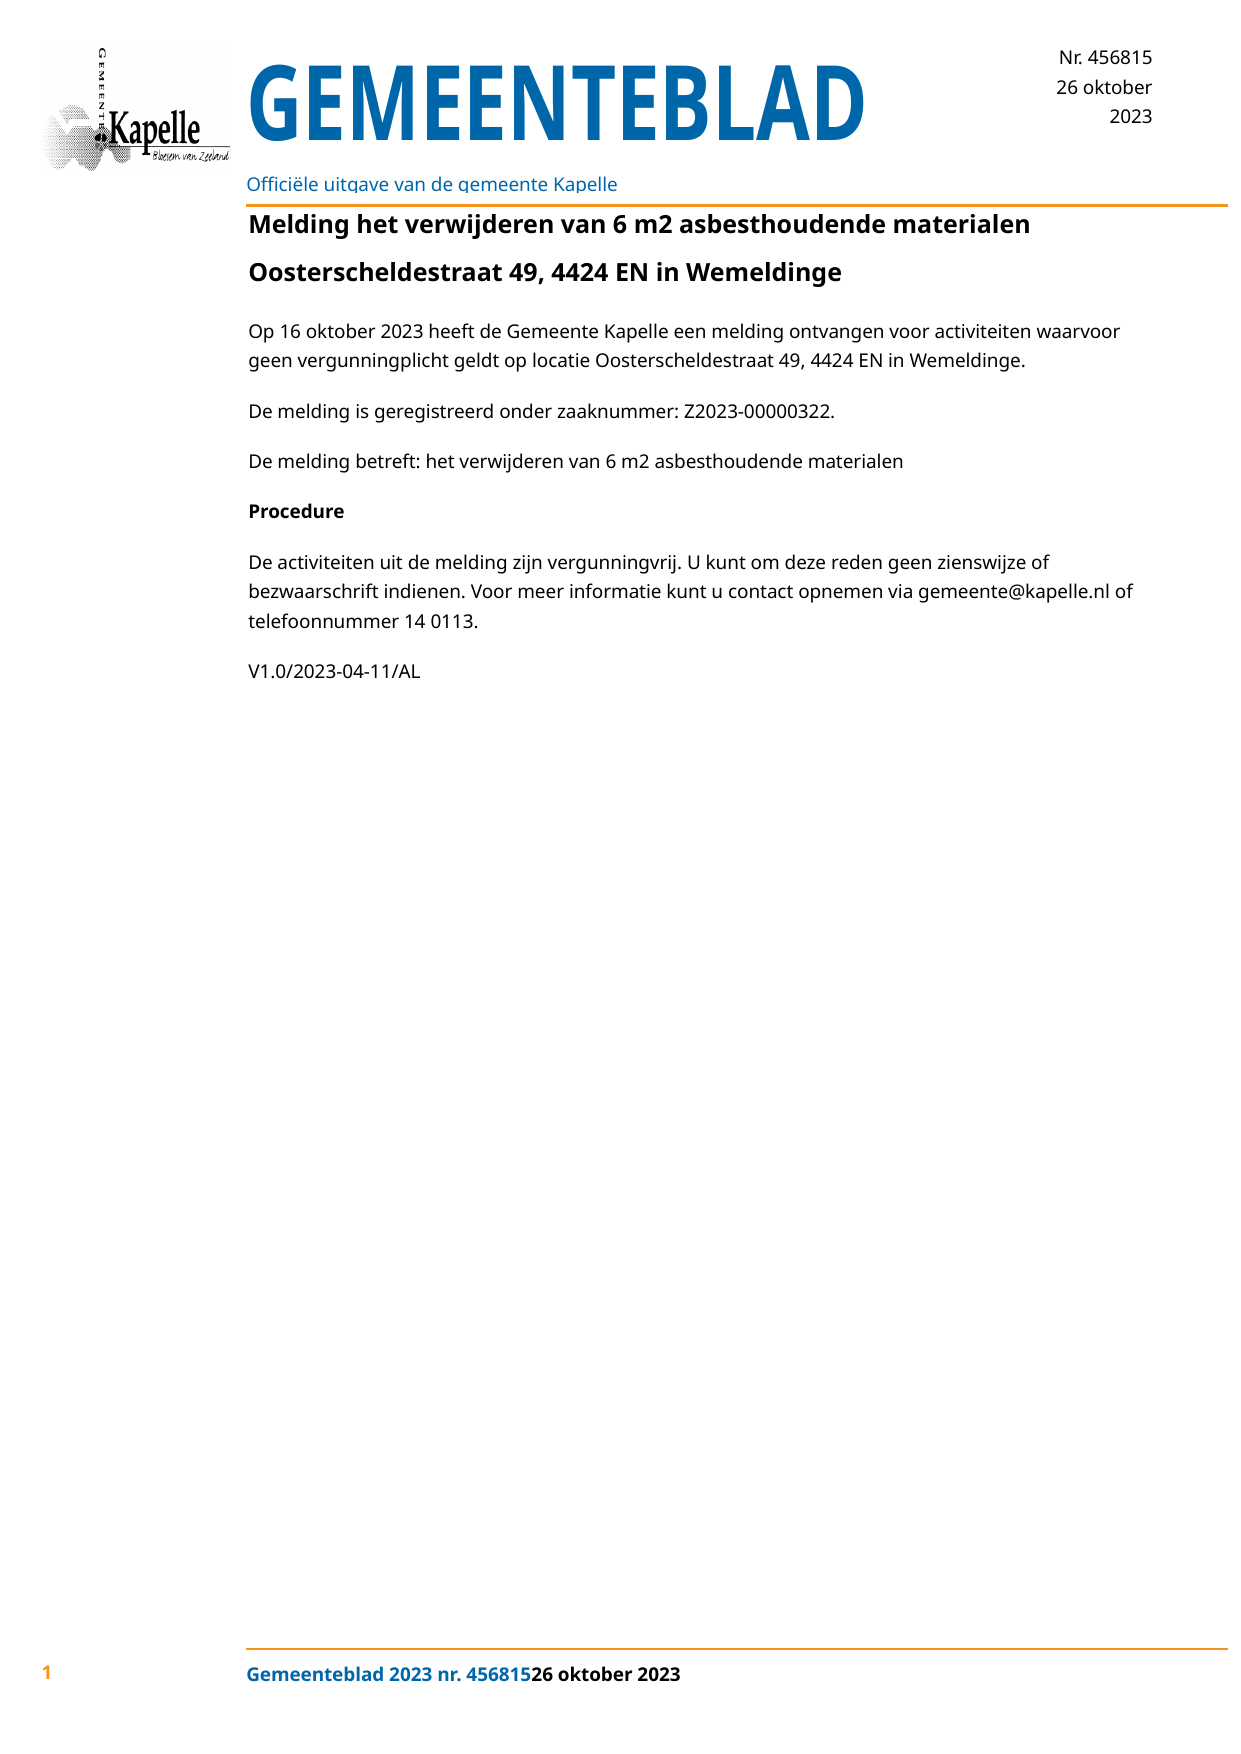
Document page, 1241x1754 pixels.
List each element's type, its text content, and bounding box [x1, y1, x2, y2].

text De melding betreft: het verwijderen van 6 m2 asbesthoudende materialen [248, 448, 1152, 474]
picture [41, 47, 231, 172]
text Melding het verwijderen van 6 m2 asbesthoudende materialen Oosterscheldestraat 49, 4424 EN in Wemeldinge [248, 207, 1152, 288]
text V1.0/2023-04-11/AL [248, 659, 1152, 684]
text De activiteiten uit de melding zijn vergunningvrij. U kunt om deze reden geen zienswijze of bezwaarschrift indienen. Voor meer informatie kunt u contact opnemen via gemeente@kapelle.nl of telefoonnummer 14 0113. [248, 549, 1152, 634]
text Procedure [248, 499, 1152, 524]
text De melding is geregistreerd onder zaaknummer: Z2023-00000322. [248, 398, 1152, 424]
text Op 16 oktober 2023 heeft de Gemeente Kapelle een melding ontvangen voor activiteiten waarvoor geen vergunningplicht geldt op locatie Oosterscheldestraat 49, 4424 EN in Wemeldinge. [248, 318, 1152, 373]
